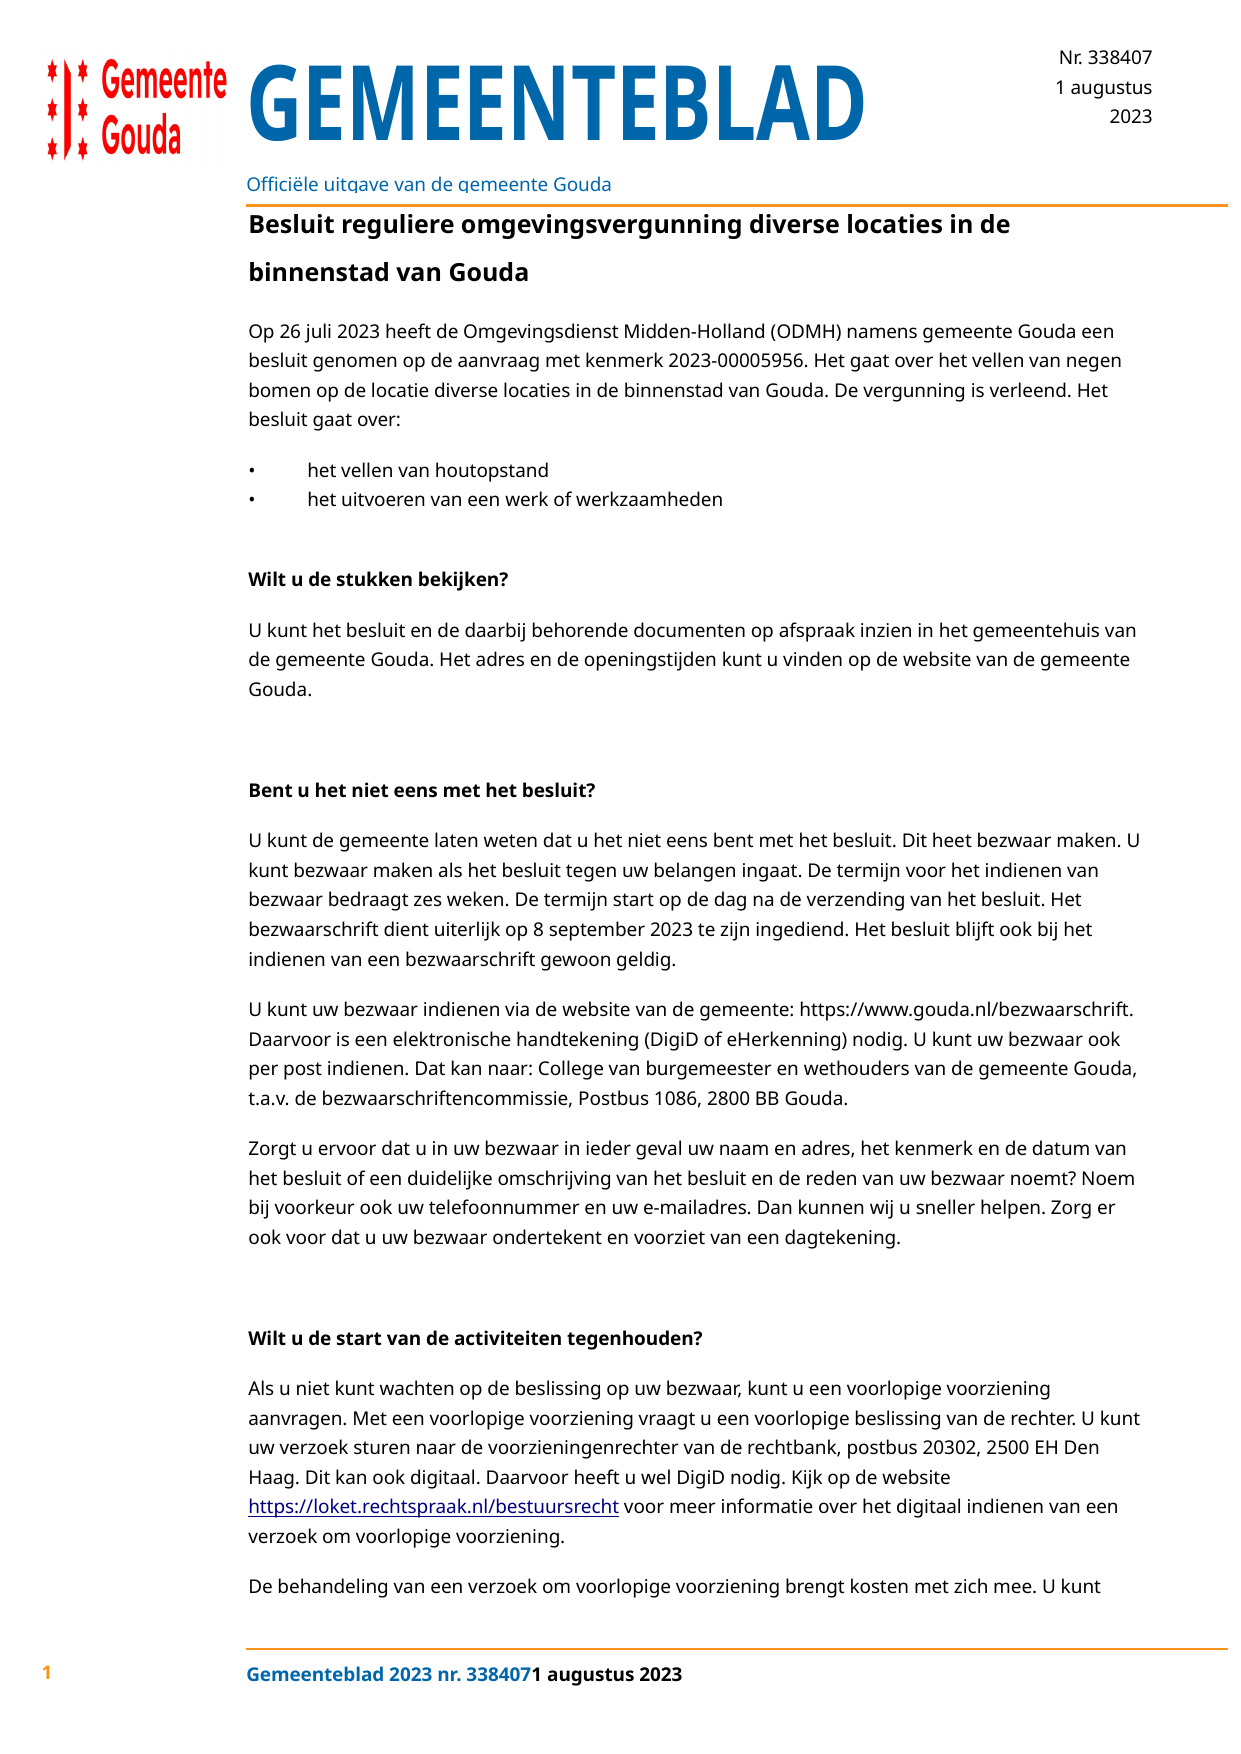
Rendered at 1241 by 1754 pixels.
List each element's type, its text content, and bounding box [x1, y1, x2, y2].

text Besluit reguliere omgevingsvergunning diverse locaties in de binnenstad van Gouda [248, 207, 1152, 288]
text Als u niet kunt wachten op de beslissing op uw bezwaar, kunt u een voorlopige voorziening aanvragen. Met een voorlopige voorziening vraagt u een voorlopige beslissing van de rechter. U kunt uw verzoek sturen naar de voorzieningenrechter van de rechtbank, postbus 20302, 2500 EH Den Haag. Dit kan ook digitaal. Daarvoor heeft u wel DigiD nodig. Kijk op de website https://loket.rechtspraak.nl/bestuursrecht voor meer informatie over het digitaal indienen van een verzoek om voorlopige voorziening. [248, 1375, 1152, 1549]
list het vellen van houtopstand [248, 457, 1152, 483]
text Wilt u de start van de activiteiten tegenhouden? [248, 1325, 1152, 1351]
text De behandeling van een verzoek om voorlopige voorziening brengt kosten met zich mee. U kunt [248, 1574, 1152, 1599]
text Bent u het niet eens met het besluit? [248, 777, 1152, 803]
text U kunt het besluit en de daarbij behorende documenten op afspraak inzien in het gemeentehuis van de gemeente Gouda. Het adres en de openingstijden kunt u vinden op de website van de gemeente Gouda. [248, 617, 1152, 702]
text Op 26 juli 2023 heeft de Omgevingsdienst Midden-Holland (ODMH) namens gemeente Gouda een besluit genomen op de aanvraag met kenmerk 2023-00005956. Het gaat over het vellen van negen bomen op de locatie diverse locaties in de binnenstad van Gouda. De vergunning is verleend. Het besluit gaat over: [248, 318, 1152, 432]
text Zorgt u ervoor dat u in uw bezwaar in ieder geval uw naam en adres, het kenmerk en de datum van het besluit of een duidelijke omschrijving van het besluit en de reden van uw bezwaar noemt? Noem bij voorkeur ook uw telefoonnummer en uw e-mailadres. Dan kunnen wij u sneller helpen. Zorg er ook voor dat u uw bezwaar ondertekent en voorziet van een dagtekening. [248, 1135, 1152, 1250]
text U kunt de gemeente laten weten dat u het niet eens bent met het besluit. Dit heet bezwaar maken. U kunt bezwaar maken als het besluit tegen uw belangen ingaat. De termijn voor het indienen van bezwaar bedraagt zes weken. De termijn start op de dag na de verzending van het besluit. Het bezwaarschrift dient uiterlijk op 8 september 2023 te zijn ingediend. Het besluit blijft ook bij het indienen van een bezwaarschrift gewoon geldig. [248, 827, 1152, 972]
text U kunt uw bezwaar indienen via de website van de gemeente: https://www.gouda.nl/bezwaarschrift. Daarvoor is een elektronische handtekening (DigiD of eHerkenning) nodig. U kunt uw bezwaar ook per post indienen. Dat kan naar: College van burgemeester en wethouders van de gemeente Gouda, t.a.v. de bezwaarschriftencommissie, Postbus 1086, 2800 BB Gouda. [248, 996, 1152, 1111]
picture [41, 47, 231, 172]
text Wilt u de stukken bekijken? [248, 567, 1152, 592]
list het uitvoeren van een werk of werkzaamheden [248, 487, 1152, 512]
